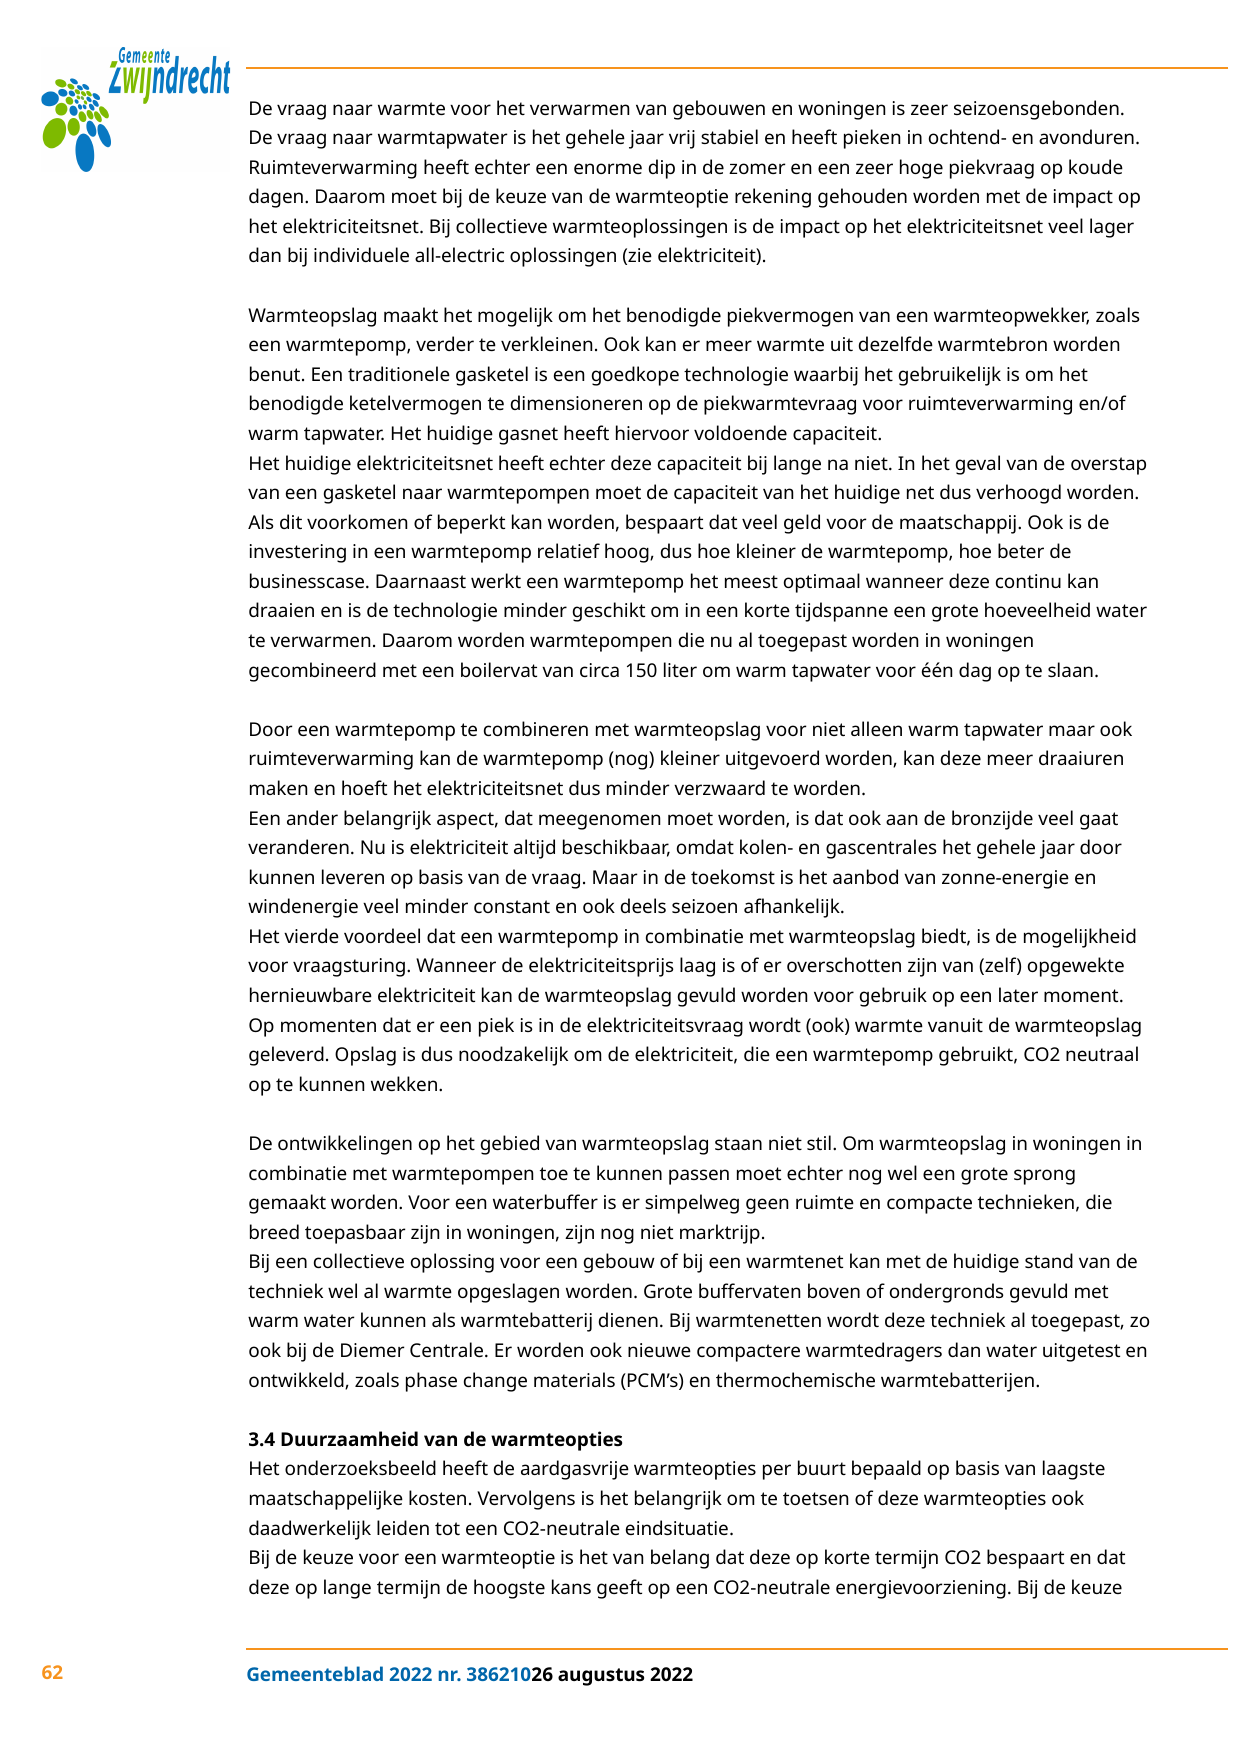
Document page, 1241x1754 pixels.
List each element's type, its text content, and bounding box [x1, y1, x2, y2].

text Een ander belangrijk aspect, dat meegenomen moet worden, is dat ook aan de bronzijde veel gaat veranderen. Nu is elektriciteit altijd beschikbaar, omdat kolen- en gascentrales het gehele jaar door kunnen leveren op basis van de vraag. Maar in de toekomst is het aanbod van zonne-energie en windenergie veel minder constant en ook deels seizoen afhankelijk. [248, 805, 1152, 919]
picture [41, 47, 231, 172]
text Warmteopslag maakt het mogelijk om het benodigde piekvermogen van een warmteopwekker, zoals een warmtepomp, verder te verkleinen. Ook kan er meer warmte uit dezelfde warmtebron worden benut. Een traditionele gasketel is een goedkope technologie waarbij het gebruikelijk is om het benodigde ketelvermogen te dimensioneren op de piekwarmtevraag voor ruimteverwarming en/of warm tapwater. Het huidige gasnet heeft hiervoor voldoende capaciteit. [248, 302, 1152, 446]
text De vraag naar warmte voor het verwarmen van gebouwen en woningen is zeer seizoensgebonden. De vraag naar warmtapwater is het gehele jaar vrij stabiel en heeft pieken in ochtend- en avonduren. Ruimteverwarming heeft echter een enorme dip in de zomer en een zeer hoge piekvraag op koude dagen. Daarom moet bij de keuze van de warmteoptie rekening gehouden worden met de impact op het elektriciteitsnet. Bij collectieve warmteoplossingen is de impact op het elektriciteitsnet veel lager dan bij individuele all-electric oplossingen (zie elektriciteit). [248, 95, 1152, 268]
text De ontwikkelingen op het gebied van warmteopslag staan niet stil. Om warmteopslag in woningen in combinatie met warmtepompen toe te kunnen passen moet echter nog wel een grote sprong gemaakt worden. Voor een waterbuffer is er simpelweg geen ruimte en compacte technieken, die breed toepasbaar zijn in woningen, zijn nog niet marktrijp. [248, 1130, 1152, 1245]
text Door een warmtepomp te combineren met warmteopslag voor niet alleen warm tapwater maar ook ruimteverwarming kan de warmtepomp (nog) kleiner uitgevoerd worden, kan deze meer draaiuren maken en hoeft het elektriciteitsnet dus minder verzwaard te worden. [248, 716, 1152, 801]
text Het huidige elektriciteitsnet heeft echter deze capaciteit bij lange na niet. In het geval van de overstap van een gasketel naar warmtepompen moet de capaciteit van het huidige net dus verhoogd worden. Als dit voorkomen of beperkt kan worden, bespaart dat veel geld voor de maatschappij. Ook is de investering in een warmtepomp relatief hoog, dus hoe kleiner de warmtepomp, hoe beter de businesscase. Daarnaast werkt een warmtepomp het meest optimaal wanneer deze continu kan draaien en is de technologie minder geschikt om in een korte tijdspanne een grote hoeveelheid water te verwarmen. Daarom worden warmtepompen die nu al toegepast worden in woningen gecombineerd met een boilervat van circa 150 liter om warm tapwater voor één dag op te slaan. [248, 450, 1152, 683]
text Het vierde voordeel dat een warmtepomp in combinatie met warmteopslag biedt, is de mogelijkheid voor vraagsturing. Wanneer de elektriciteitsprijs laag is of er overschotten zijn van (zelf) opgewekte hernieuwbare elektriciteit kan de warmteopslag gevuld worden voor gebruik op een later moment. Op momenten dat er een piek is in de elektriciteitsvraag wordt (ook) warmte vanuit de warmteopslag geleverd. Opslag is dus noodzakelijk om de elektriciteit, die een warmtepomp gebruikt, CO2 neutraal op te kunnen wekken. [248, 923, 1152, 1097]
text Het onderzoeksbeeld heeft de aardgasvrije warmteopties per buurt bepaald op basis van laagste maatschappelijke kosten. Vervolgens is het belangrijk om te toetsen of deze warmteopties ook daadwerkelijk leiden tot een CO2-neutrale eindsituatie. [248, 1456, 1152, 1541]
text Bij een collectieve oplossing voor een gebouw of bij een warmtenet kan met de huidige stand van de techniek wel al warmte opgeslagen worden. Grote buffervaten boven of ondergronds gevuld met warm water kunnen als warmtebatterij dienen. Bij warmtenetten wordt deze techniek al toegepast, zo ook bij de Diemer Centrale. Er worden ook nieuwe compactere warmtedragers dan water uitgetest en ontwikkeld, zoals phase change materials (PCM’s) en thermochemische warmtebatterijen. [248, 1248, 1152, 1393]
text 3.4 Duurzaamheid van de warmteopties [248, 1426, 1152, 1452]
text Bij de keuze voor een warmteoptie is het van belang dat deze op korte termijn CO2 bespaart en dat deze op lange termijn de hoogste kans geeft op een CO2-neutrale energievoorziening. Bij de keuze [248, 1544, 1152, 1600]
